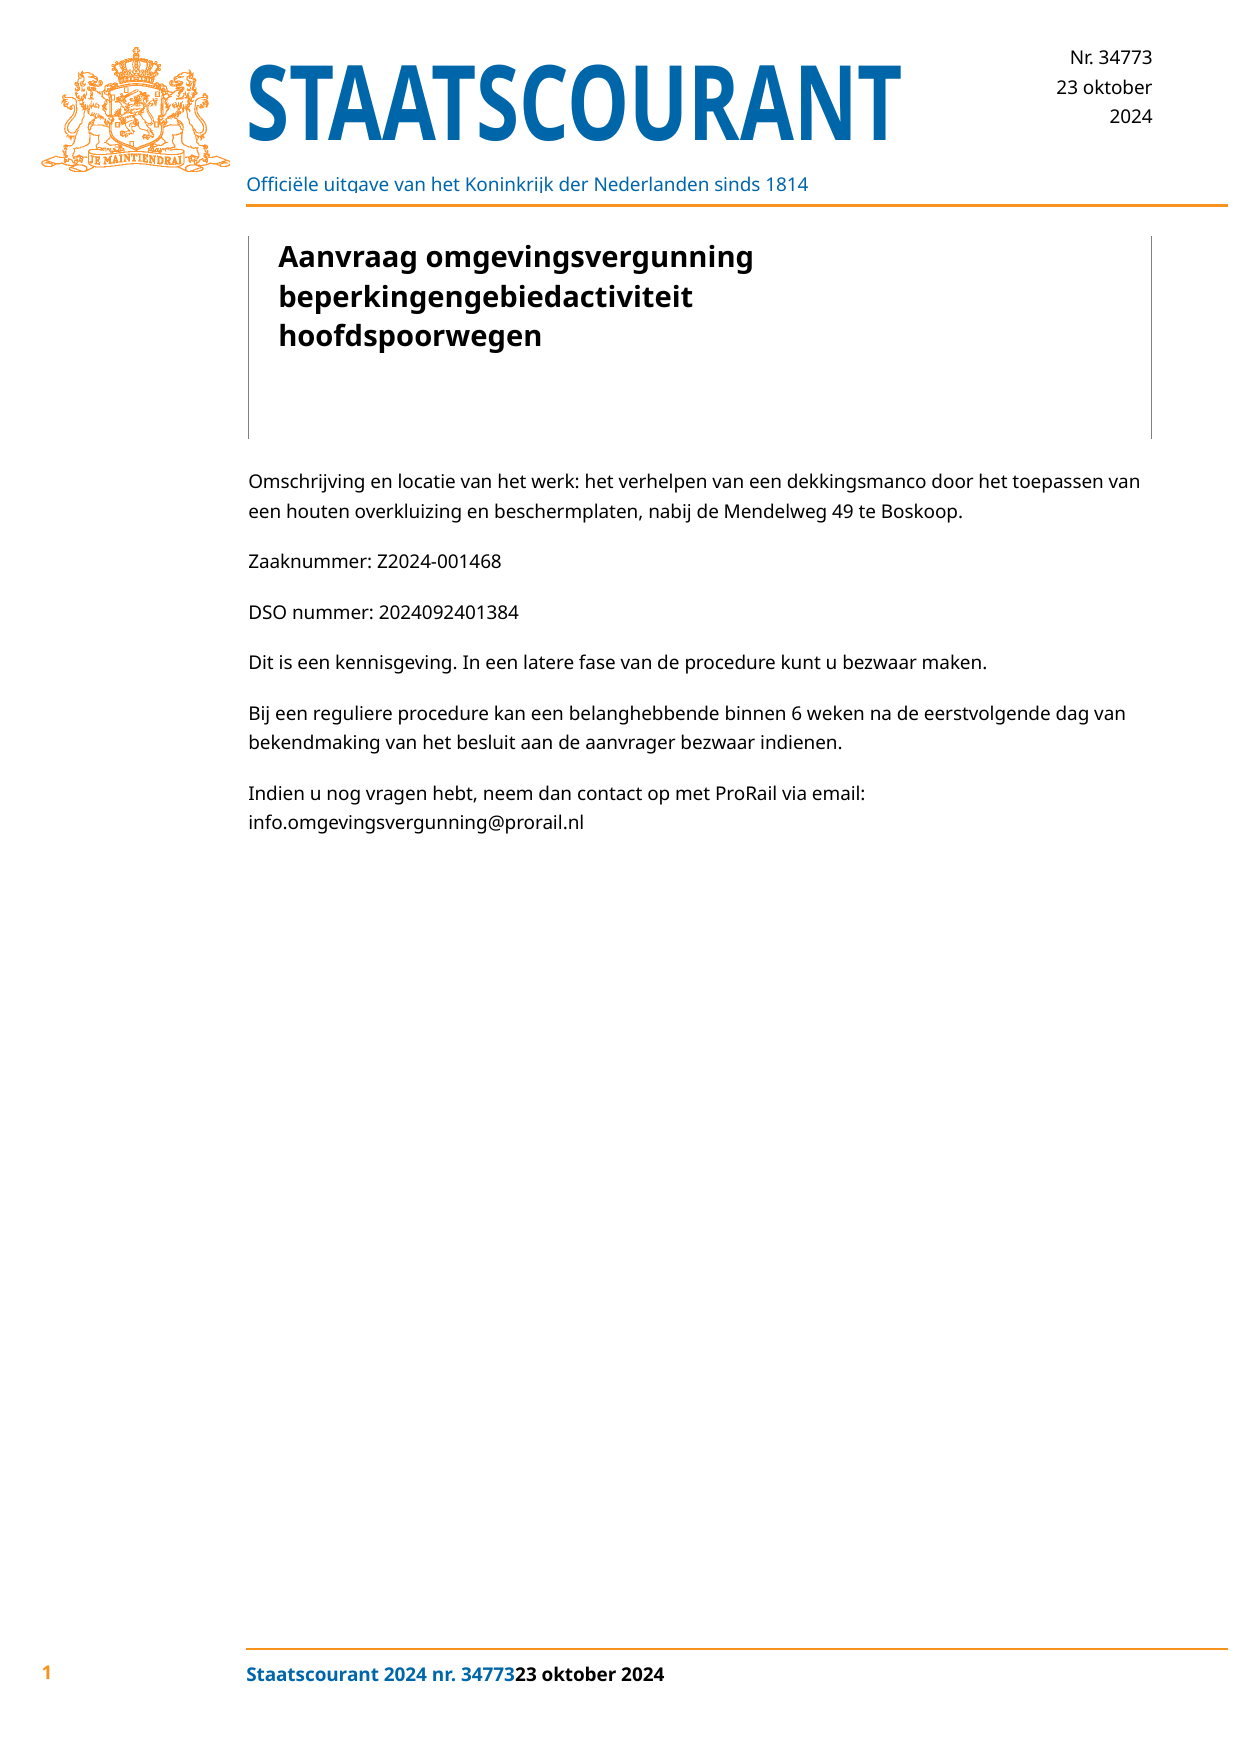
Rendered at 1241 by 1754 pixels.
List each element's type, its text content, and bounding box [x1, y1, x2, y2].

text Omschrijving en locatie van het werk: het verhelpen van een dekkingsmanco door het toepassen van een houten overkluizing en beschermplaten, nabij de Mendelweg 49 te Boskoop. [248, 469, 1152, 524]
text DSO nummer: 2024092401384 [248, 599, 1152, 625]
text Dit is een kennisgeving. In een latere fase van de procedure kunt u bezwaar maken. [248, 649, 1152, 675]
table_header Aanvraag omgevingsvergunning beperkingengebiedactiviteit hoofdspoorwegen [249, 236, 850, 439]
picture [41, 47, 231, 172]
text Zaaknummer: Z2024-001468 [248, 549, 1152, 574]
table_header [850, 236, 912, 413]
table_header [1090, 236, 1151, 413]
text Indien u nog vragen hebt, neem dan contact op met ProRail via email: info.omgevingsvergunning@prorail.nl [248, 780, 1152, 835]
picture [912, 236, 1090, 414]
table_header [850, 414, 1151, 439]
text Bij een reguliere procedure kan een belanghebbende binnen 6 weken na de eerstvolgende dag van bekendmaking van het besluit aan de aanvrager bezwaar indienen. [248, 700, 1152, 755]
